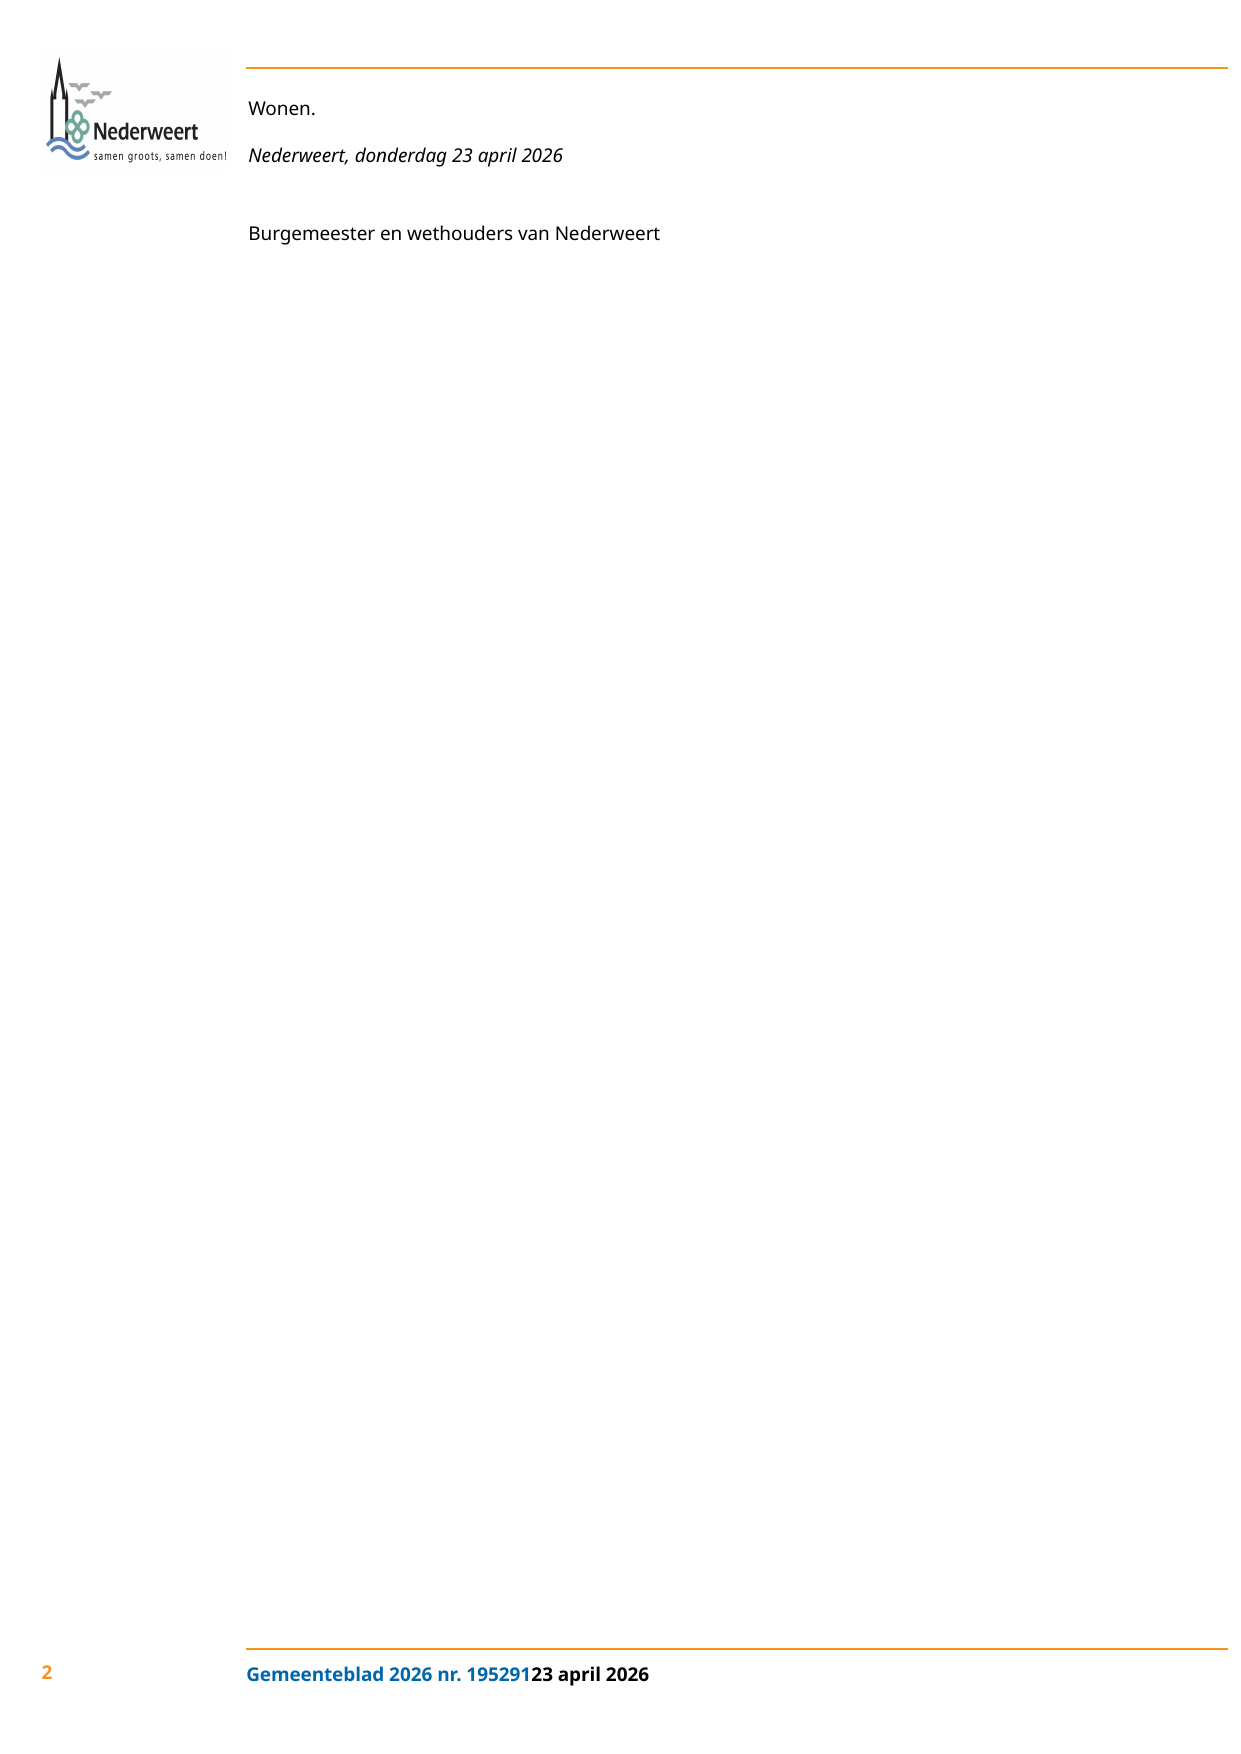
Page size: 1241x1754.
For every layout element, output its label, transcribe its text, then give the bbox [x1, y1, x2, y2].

text Nederweert, donderdag 23 april 2026 [248, 143, 1152, 168]
text Burgemeester en wethouders van Nederweert [248, 220, 1152, 246]
picture [41, 47, 231, 172]
text Wonen. [248, 95, 1152, 121]
